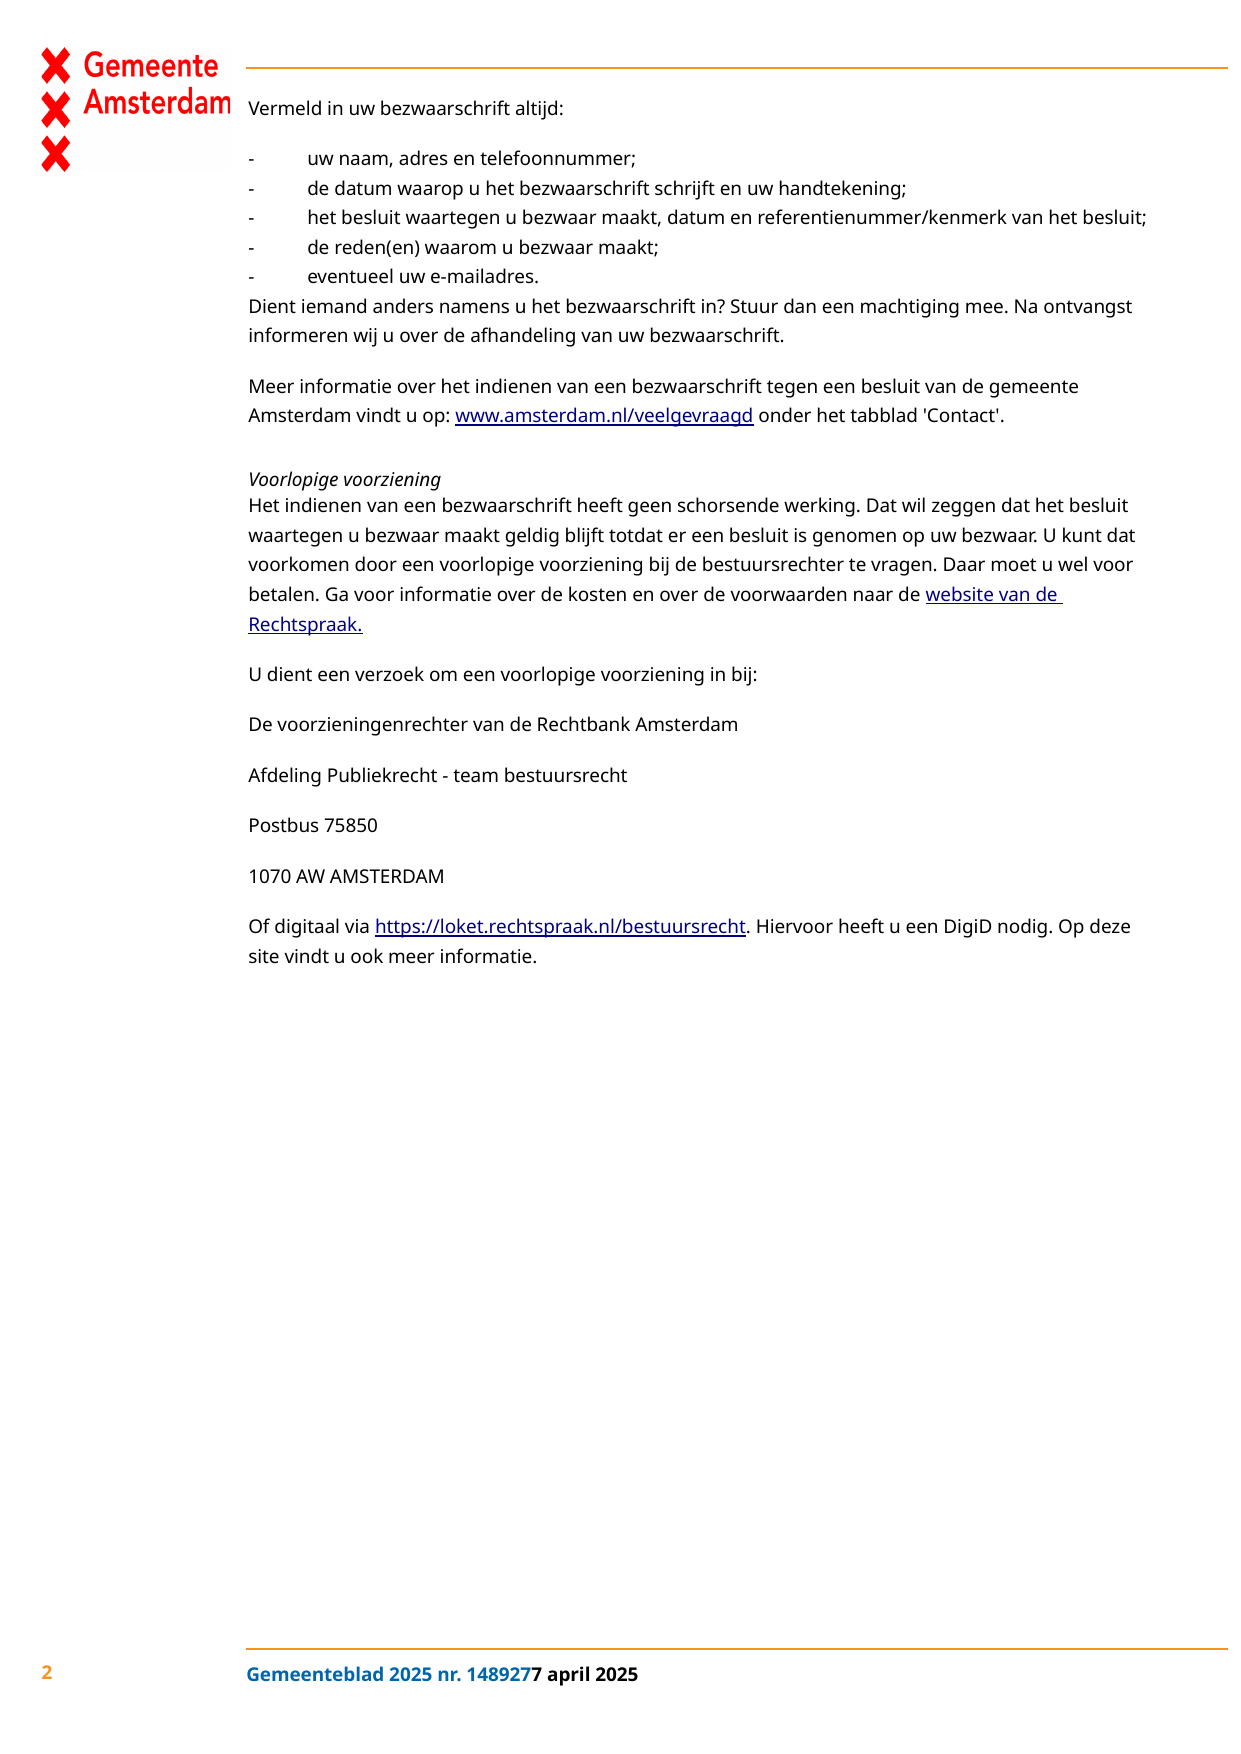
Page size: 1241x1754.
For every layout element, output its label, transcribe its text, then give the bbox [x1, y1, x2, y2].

text Vermeld in uw bezwaarschrift altijd: [248, 95, 1152, 121]
text 1070 AW AMSTERDAM [248, 863, 1152, 888]
text Of digitaal via https://loket.rechtspraak.nl/bestuursrecht. Hiervoor heeft u een DigiD nodig. Op deze site vindt u ook meer informatie. [248, 913, 1152, 968]
text Voorlopige voorziening [248, 467, 1152, 492]
text Het indienen van een bezwaarschrift heeft geen schorsende werking. Dat wil zeggen dat het besluit waartegen u bezwaar maakt geldig blijft totdat er een besluit is genomen op uw bezwaar. U kunt dat voorkomen door een voorlopige voorziening bij de bestuursrechter te vragen. Daar moet u wel voor betalen. Ga voor informatie over de kosten en over de voorwaarden naar de website van de Rechtspraak. [248, 492, 1152, 636]
text Postbus 75850 [248, 812, 1152, 838]
list de reden(en) waarom u bezwaar maakt; [248, 234, 1152, 260]
list uw naam, adres en telefoonnummer; [248, 145, 1152, 171]
list het besluit waartegen u bezwaar maakt, datum en referentienummer/kenmerk van het besluit; [248, 204, 1152, 230]
picture [41, 47, 231, 172]
text Dient iemand anders namens u het bezwaarschrift in? Stuur dan een machtiging mee. Na ontvangst informeren wij u over de afhandeling van uw bezwaarschrift. [248, 293, 1152, 348]
text Afdeling Publiekrecht - team bestuursrecht [248, 762, 1152, 788]
text De voorzieningenrechter van de Rechtbank Amsterdam [248, 712, 1152, 737]
text Meer informatie over het indienen van een bezwaarschrift tegen een besluit van de gemeente Amsterdam vindt u op: www.amsterdam.nl/veelgevraagd onder het tabblad 'Contact'. [248, 373, 1152, 428]
text U dient een verzoek om een voorlopige voorziening in bij: [248, 661, 1152, 687]
list de datum waarop u het bezwaarschrift schrijft en uw handtekening; [248, 175, 1152, 201]
list eventueel uw e-mailadres. [248, 263, 1152, 289]
